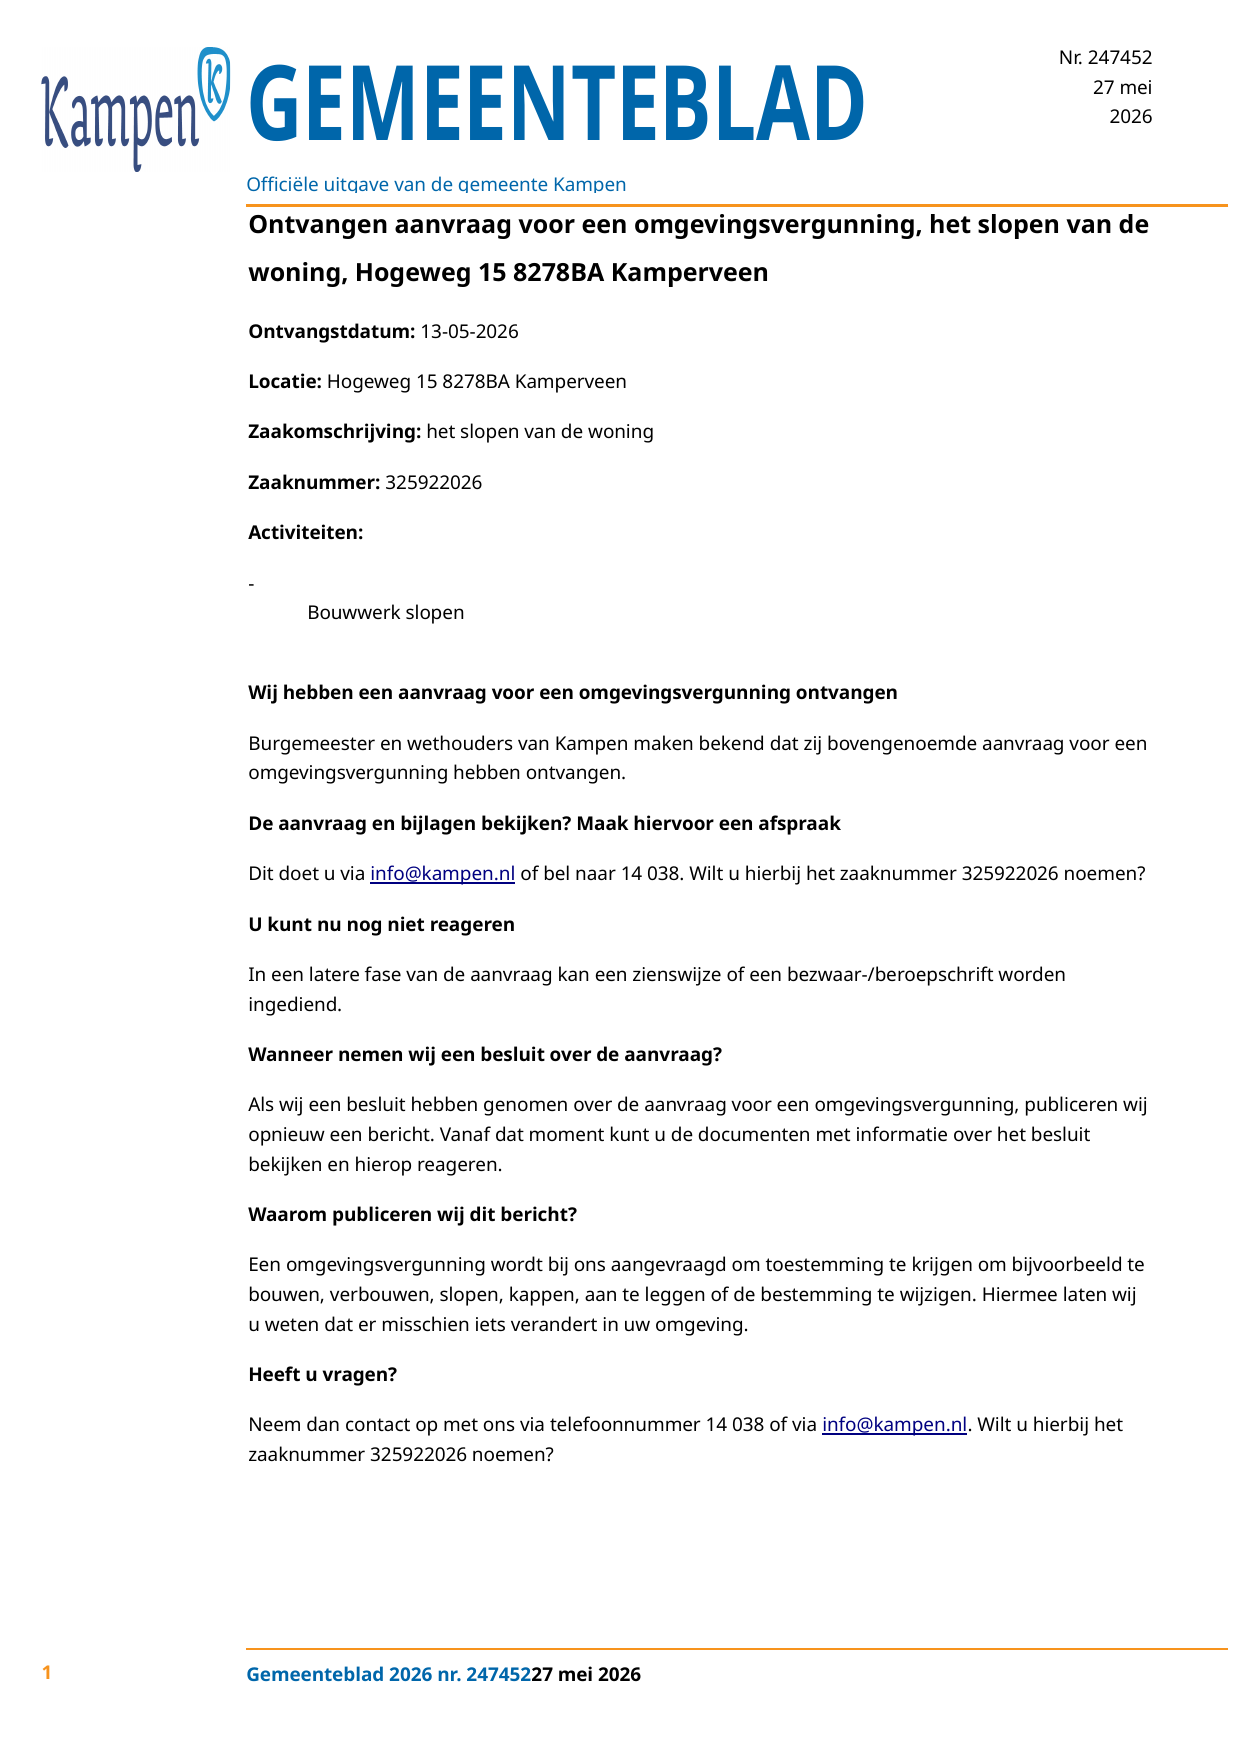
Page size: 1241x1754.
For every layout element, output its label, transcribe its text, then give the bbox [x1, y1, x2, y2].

text Locatie: Hogeweg 15 8278BA Kamperveen [248, 368, 1152, 394]
text Neem dan contact op met ons via telefoonnummer 14 038 of via info@kampen.nl. Wilt u hierbij het zaaknummer 325922026 noemen? [248, 1412, 1152, 1467]
text Ontvangen aanvraag voor een omgevingsvergunning, het slopen van de woning, Hogeweg 15 8278BA Kamperveen [248, 207, 1152, 288]
text Wij hebben een aanvraag voor een omgevingsvergunning ontvangen [248, 679, 1152, 705]
text Dit doet u via info@kampen.nl of bel naar 14 038. Wilt u hierbij het zaaknummer 325922026 noemen? [248, 860, 1152, 886]
text Waarom publiceren wij dit bericht? [248, 1201, 1152, 1227]
text Wanneer nemen wij een besluit over de aanvraag? [248, 1041, 1152, 1067]
text Activiteiten: [248, 519, 1152, 545]
text U kunt nu nog niet reageren [248, 911, 1152, 937]
text Burgemeester en wethouders van Kampen maken bekend dat zij bovengenoemde aanvraag voor een omgevingsvergunning hebben ontvangen. [248, 730, 1152, 785]
text Ontvangstdatum: 13-05-2026 [248, 318, 1152, 344]
list Bouwwerk slopen [248, 599, 1152, 625]
text Heeft u vragen? [248, 1361, 1152, 1387]
text Een omgevingsvergunning wordt bij ons aangevraagd om toestemming te krijgen om bijvoorbeeld te bouwen, verbouwen, slopen, kappen, aan te leggen of de bestemming te wijzigen. Hiermee laten wij u weten dat er misschien iets verandert in uw omgeving. [248, 1252, 1152, 1337]
text Zaaknummer: 325922026 [248, 469, 1152, 495]
text Zaakomschrijving: het slopen van de woning [248, 419, 1152, 444]
text In een latere fase van de aanvraag kan een zienswijze of een bezwaar-/beroepschrift worden ingediend. [248, 961, 1152, 1017]
text De aanvraag en bijlagen bekijken? Maak hiervoor een afspraak [248, 810, 1152, 836]
picture [41, 47, 231, 172]
text Als wij een besluit hebben genomen over de aanvraag voor een omgevingsvergunning, publiceren wij opnieuw een bericht. Vanaf dat moment kunt u de documenten met informatie over het besluit bekijken en hierop reageren. [248, 1092, 1152, 1177]
